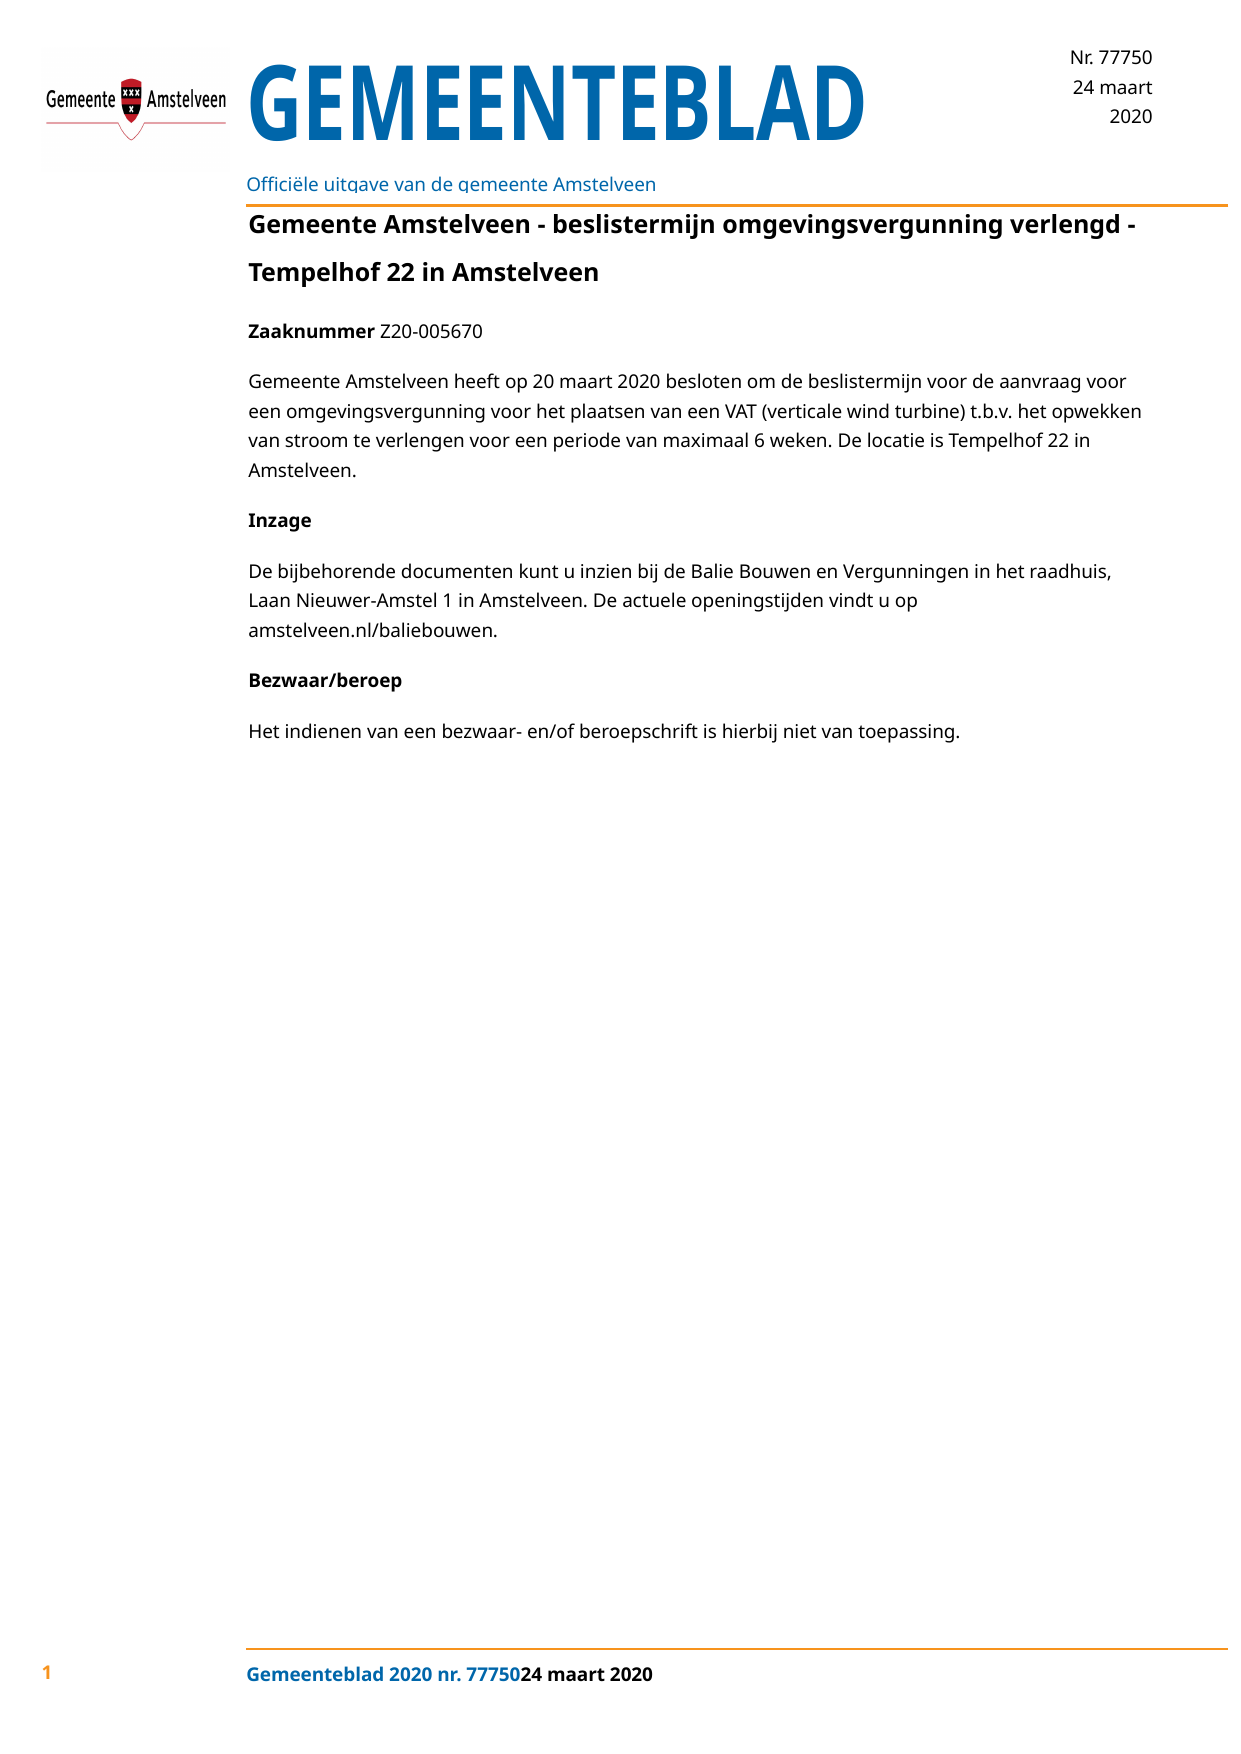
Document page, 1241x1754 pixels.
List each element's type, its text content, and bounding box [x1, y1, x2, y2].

text Gemeente Amstelveen heeft op 20 maart 2020 besloten om de beslistermijn voor de aanvraag voor een omgevingsvergunning voor het plaatsen van een VAT (verticale wind turbine) t.b.v. het opwekken van stroom te verlengen voor een periode van maximaal 6 weken. De locatie is Tempelhof 22 in Amstelveen. [248, 368, 1152, 483]
text Gemeente Amstelveen - beslistermijn omgevingsvergunning verlengd - Tempelhof 22 in Amstelveen [248, 207, 1152, 288]
text Bezwaar/beroep [248, 667, 1152, 693]
text Zaaknummer Z20-005670 [248, 318, 1152, 344]
text De bijbehorende documenten kunt u inzien bij de Balie Bouwen en Vergunningen in het raadhuis, Laan Nieuwer-Amstel 1 in Amstelveen. De actuele openingstijden vindt u op amstelveen.nl/baliebouwen. [248, 558, 1152, 643]
text Inzage [248, 507, 1152, 533]
picture [41, 47, 231, 172]
text Het indienen van een bezwaar- en/of beroepschrift is hierbij niet van toepassing. [248, 718, 1152, 744]
